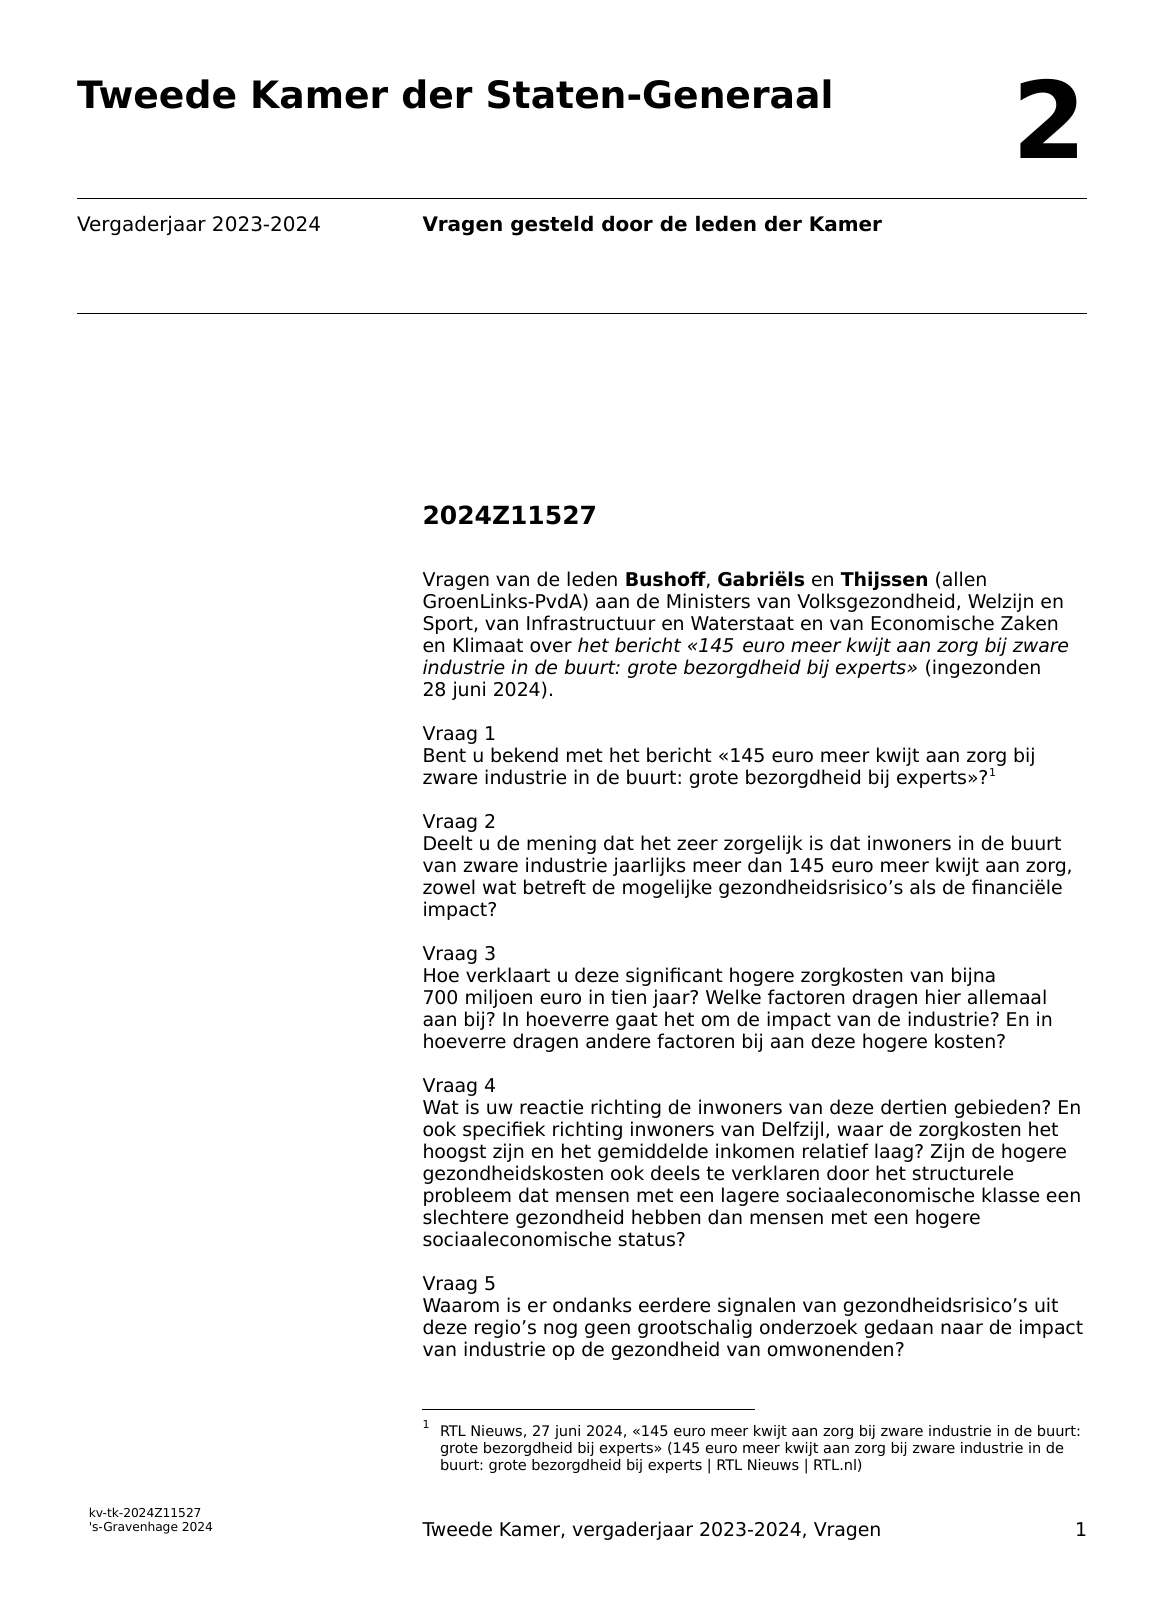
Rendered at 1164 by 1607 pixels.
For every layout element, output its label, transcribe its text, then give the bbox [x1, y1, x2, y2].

text Vraag 2 [422, 811, 1087, 833]
table_header Tweede Kamer der Staten-Generaal [77, 59, 886, 198]
text Waarom is er ondanks eerdere signalen van gezondheidsrisico’s uit deze regio’s nog geen grootschalig onderzoek gedaan naar de impact van industrie op de gezondheid van omwonenden? [422, 1295, 1087, 1361]
table_cell Vergaderjaar 2023-2024 [77, 199, 422, 313]
text Bent u bekend met het bericht «145 euro meer kwijt aan zorg bij zware industrie in de buurt: grote bezorgdheid bij experts»? [422, 745, 1087, 789]
text Wat is uw reactie richting de inwoners van deze dertien gebieden? En ook specifiek richting inwoners van Delfzijl, waar de zorgkosten het hoogst zijn en het gemiddelde inkomen relatief laag? Zijn de hogere gezondheidskosten ook deels te verklaren door het structurele probleem dat mensen met een lagere sociaaleconomische klasse een slechtere gezondheid hebben dan mensen met een hogere sociaaleconomische status? [422, 1097, 1087, 1251]
table_header 2 [886, 59, 1087, 198]
text Deelt u de mening dat het zeer zorgelijk is dat inwoners in de buurt van zware industrie jaarlijks meer dan 145 euro meer kwijt aan zorg, zowel wat betreft de mogelijke gezondheidsrisico’s als de financiële impact? [422, 833, 1087, 921]
text 's-Gravenhage 2024 [88, 1520, 323, 1534]
text Vraag 4 [422, 1075, 1087, 1097]
text Vraag 5 [422, 1273, 1087, 1295]
text Vraag 3 [422, 943, 1087, 965]
text RTL Nieuws, 27 juni 2024, «145 euro meer kwijt aan zorg bij zware industrie in de buurt: grote bezorgdheid bij experts» (145 euro meer kwijt aan zorg bij zware industrie in de buurt: grote bezorgdheid bij experts | RTL Nieuws | RTL.nl) [422, 1418, 1087, 1474]
text Hoe verklaart u deze significant hogere zorgkosten van bijna 700 miljoen euro in tien jaar? Welke factoren dragen hier allemaal aan bij? In hoeverre gaat het om de impact van de industrie? En in hoeverre dragen andere factoren bij aan deze hogere kosten? [422, 965, 1087, 1053]
text kv-tk-2024Z11527 [88, 1506, 323, 1520]
text Vraag 1 [422, 723, 1087, 745]
text Vragen van de leden Bushoff, Gabriëls en Thijssen (allen GroenLinks-PvdA) aan de Ministers van Volksgezondheid, Welzijn en Sport, van Infrastructuur en Waterstaat en van Economische Zaken en Klimaat over het bericht «145 euro meer kwijt aan zorg bij zware industrie in de buurt: grote bezorgdheid bij experts» (ingezonden 28 juni 2024). [422, 569, 1087, 701]
text 2024Z11527 [422, 501, 1087, 531]
table_cell Vragen gesteld door de leden der Kamer [422, 199, 1087, 313]
